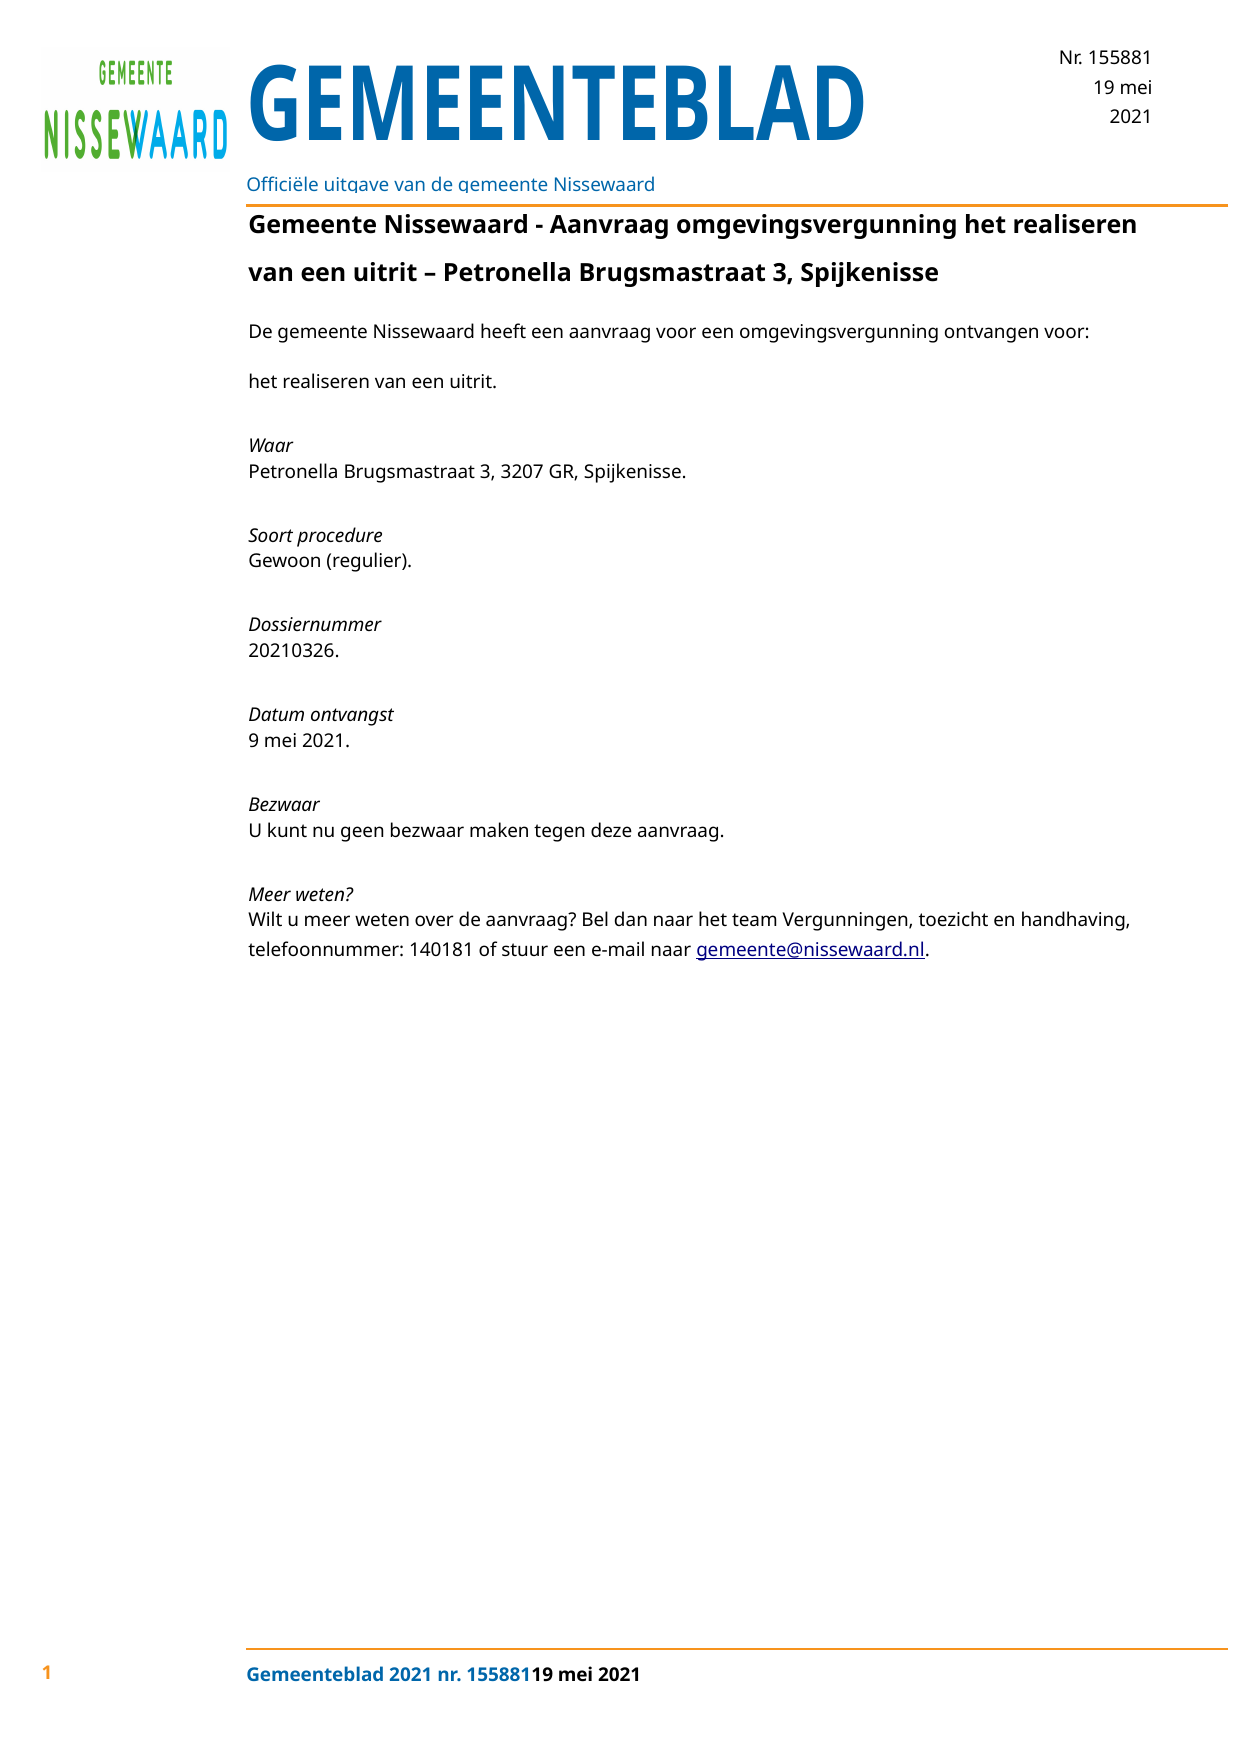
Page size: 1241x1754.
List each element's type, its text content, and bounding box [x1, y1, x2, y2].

text Gemeente Nissewaard - Aanvraag omgevingsvergunning het realiseren van een uitrit – Petronella Brugsmastraat 3, Spijkenisse [248, 207, 1152, 288]
text Wilt u meer weten over de aanvraag? Bel dan naar het team Vergunningen, toezicht en handhaving, telefoonnummer: 140181 of stuur een e-mail naar gemeente@nissewaard.nl. [248, 906, 1152, 962]
text 9 mei 2021. [248, 727, 1152, 753]
text U kunt nu geen bezwaar maken tegen deze aanvraag. [248, 817, 1152, 842]
picture [41, 47, 231, 172]
text het realiseren van een uitrit. [248, 368, 1152, 394]
text 20210326. [248, 637, 1152, 663]
text Gewoon (regulier). [248, 548, 1152, 573]
text Bezwaar [248, 791, 1152, 817]
text Datum ontvangst [248, 701, 1152, 727]
text Soort procedure [248, 522, 1152, 548]
text Meer weten? [248, 881, 1152, 906]
text Waar [248, 432, 1152, 458]
text De gemeente Nissewaard heeft een aanvraag voor een omgevingsvergunning ontvangen voor: [248, 318, 1152, 344]
text Dossiernummer [248, 612, 1152, 637]
text Petronella Brugsmastraat 3, 3207 GR, Spijkenisse. [248, 458, 1152, 484]
